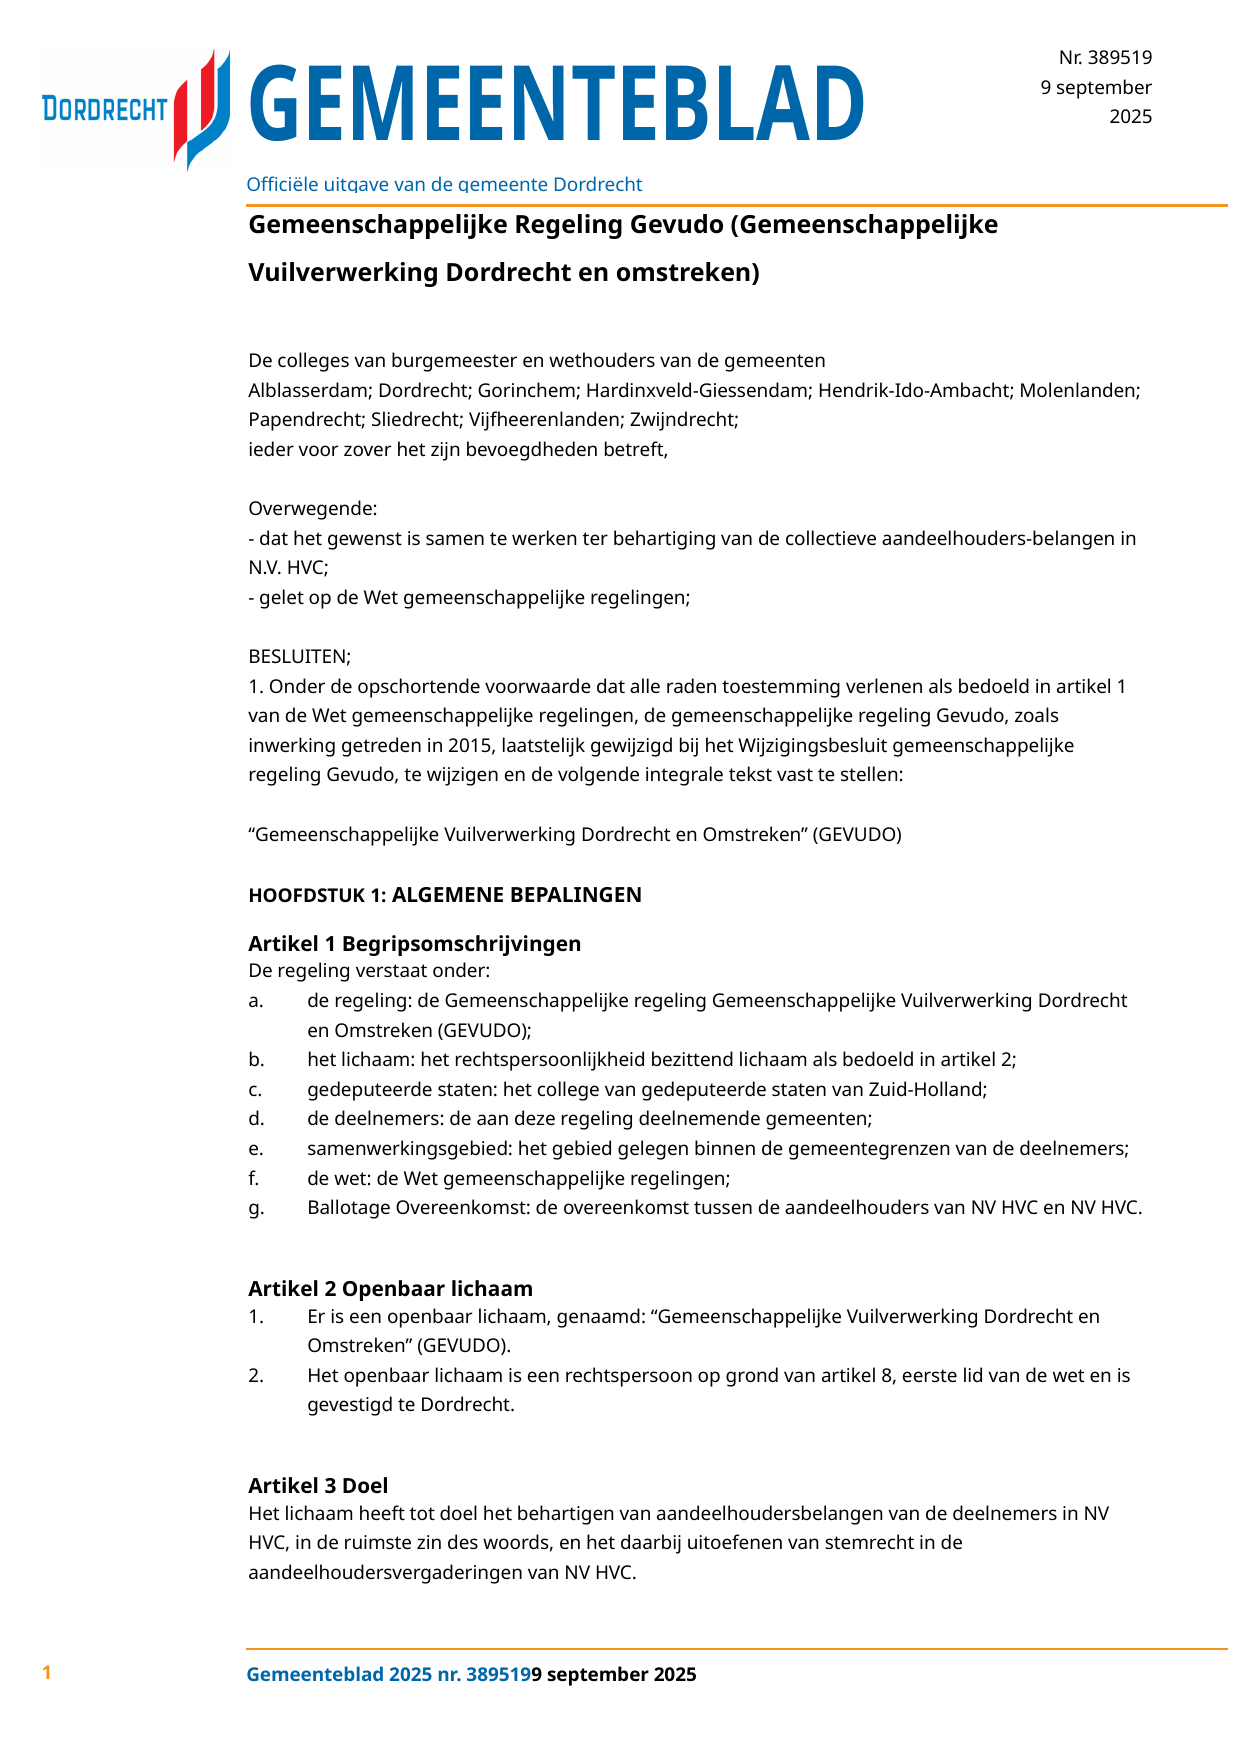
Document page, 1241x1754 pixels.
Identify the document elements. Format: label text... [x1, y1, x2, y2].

text Artikel 3 Doel [248, 1472, 1152, 1500]
list de wet: de Wet gemeenschappelijke regelingen; [248, 1165, 1152, 1191]
text Artikel 1 Begripsomschrijvingen [248, 929, 1152, 958]
text - gelet op de Wet gemeenschappelijke regelingen; [248, 584, 1152, 610]
text Overwegende: [248, 495, 1152, 521]
text 1. Onder de opschortende voorwaarde dat alle raden toestemming verlenen als bedoeld in artikel 1 van de Wet gemeenschappelijke regelingen, de gemeenschappelijke regeling Gevudo, zoals inwerking getreden in 2015, laatstelijk gewijzigd bij het Wijzigingsbesluit gemeenschappelijke regeling Gevudo, te wijzigen en de volgende integrale tekst vast te stellen: [248, 673, 1152, 787]
text Gemeenschappelijke Regeling Gevudo (Gemeenschappelijke Vuilverwerking Dordrecht en omstreken) [248, 207, 1152, 288]
text HOOFDSTUK 1: ALGEMENE BEPALINGEN [248, 880, 1152, 908]
picture [41, 47, 231, 172]
list het lichaam: het rechtspersoonlijkheid bezittend lichaam als bedoeld in artikel 2; [248, 1046, 1152, 1072]
text Het lichaam heeft tot doel het behartigen van aandeelhoudersbelangen van de deelnemers in NV HVC, in de ruimste zin des woords, en het daarbij uitoefenen van stemrecht in de aandeelhoudersvergaderingen van NV HVC. [248, 1500, 1152, 1585]
text Artikel 2 Openbaar lichaam [248, 1274, 1152, 1303]
text “Gemeenschappelijke Vuilverwerking Dordrecht en Omstreken” (GEVUDO) [248, 821, 1152, 847]
list de deelnemers: de aan deze regeling deelnemende gemeenten; [248, 1106, 1152, 1131]
text Alblasserdam; Dordrecht; Gorinchem; Hardinxveld-Giessendam; Hendrik-Ido-Ambacht; Molenlanden; Papendrecht; Sliedrecht; Vijfheerenlanden; Zwijndrecht; [248, 377, 1152, 432]
list Er is een openbaar lichaam, genaamd: “Gemeenschappelijke Vuilverwerking Dordrecht en Omstreken” (GEVUDO). [248, 1303, 1152, 1358]
list Ballotage Overeenkomst: de overeenkomst tussen de aandeelhouders van NV HVC en NV HVC. [248, 1194, 1152, 1220]
list gedeputeerde staten: het college van gedeputeerde staten van Zuid-Holland; [248, 1076, 1152, 1102]
text De colleges van burgemeester en wethouders van de gemeenten [248, 347, 1152, 373]
text ieder voor zover het zijn bevoegdheden betreft, [248, 436, 1152, 462]
list Het openbaar lichaam is een rechtspersoon op grond van artikel 8, eerste lid van de wet en is gevestigd te Dordrecht. [248, 1362, 1152, 1417]
text - dat het gewenst is samen te werken ter behartiging van de collectieve aandeelhouders-belangen in N.V. HVC; [248, 525, 1152, 580]
text BESLUITEN; [248, 643, 1152, 669]
list de regeling: de Gemeenschappelijke regeling Gemeenschappelijke Vuilverwerking Dordrecht en Omstreken (GEVUDO); [248, 987, 1152, 1043]
text De regeling verstaat onder: [248, 958, 1152, 983]
list samenwerkingsgebied: het gebied gelegen binnen de gemeentegrenzen van de deelnemers; [248, 1135, 1152, 1161]
